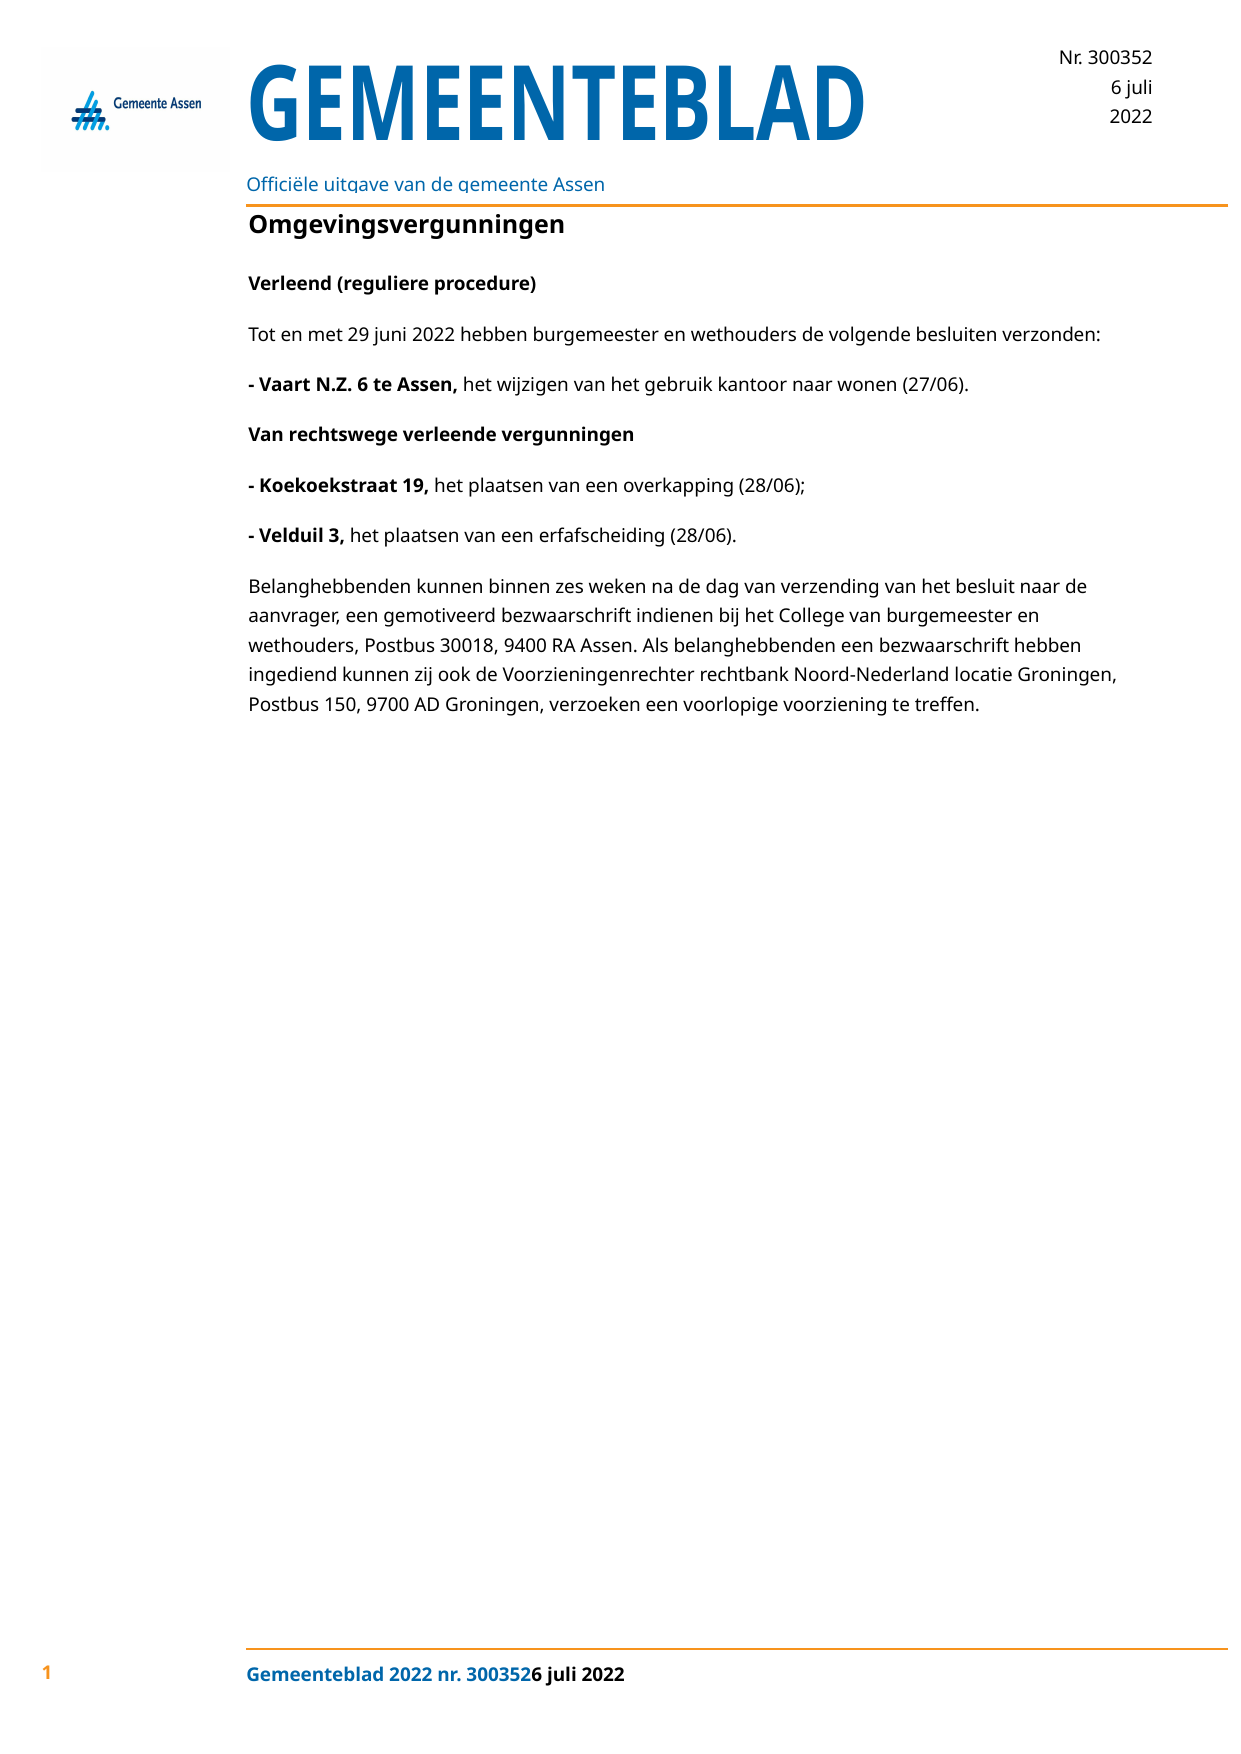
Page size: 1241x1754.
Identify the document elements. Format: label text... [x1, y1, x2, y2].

text - Velduil 3, het plaatsen van een erfafscheiding (28/06). [248, 522, 1152, 548]
text Omgevingsvergunningen [248, 207, 1152, 241]
text - Vaart N.Z. 6 te Assen, het wijzigen van het gebruik kantoor naar wonen (27/06). [248, 371, 1152, 397]
text Verleend (reguliere procedure) [248, 270, 1152, 296]
picture [41, 47, 231, 172]
text Van rechtswege verleende vergunningen [248, 422, 1152, 447]
text Belanghebbenden kunnen binnen zes weken na de dag van verzending van het besluit naar de aanvrager, een gemotiveerd bezwaarschrift indienen bij het College van burgemeester en wethouders, Postbus 30018, 9400 RA Assen. Als belanghebbenden een bezwaarschrift hebben ingediend kunnen zij ook de Voorzieningenrechter rechtbank Noord-Nederland locatie Groningen, Postbus 150, 9700 AD Groningen, verzoeken een voorlopige voorziening te treffen. [248, 573, 1152, 717]
text - Koekoekstraat 19, het plaatsen van een overkapping (28/06); [248, 472, 1152, 498]
text Tot en met 29 juni 2022 hebben burgemeester en wethouders de volgende besluiten verzonden: [248, 321, 1152, 346]
